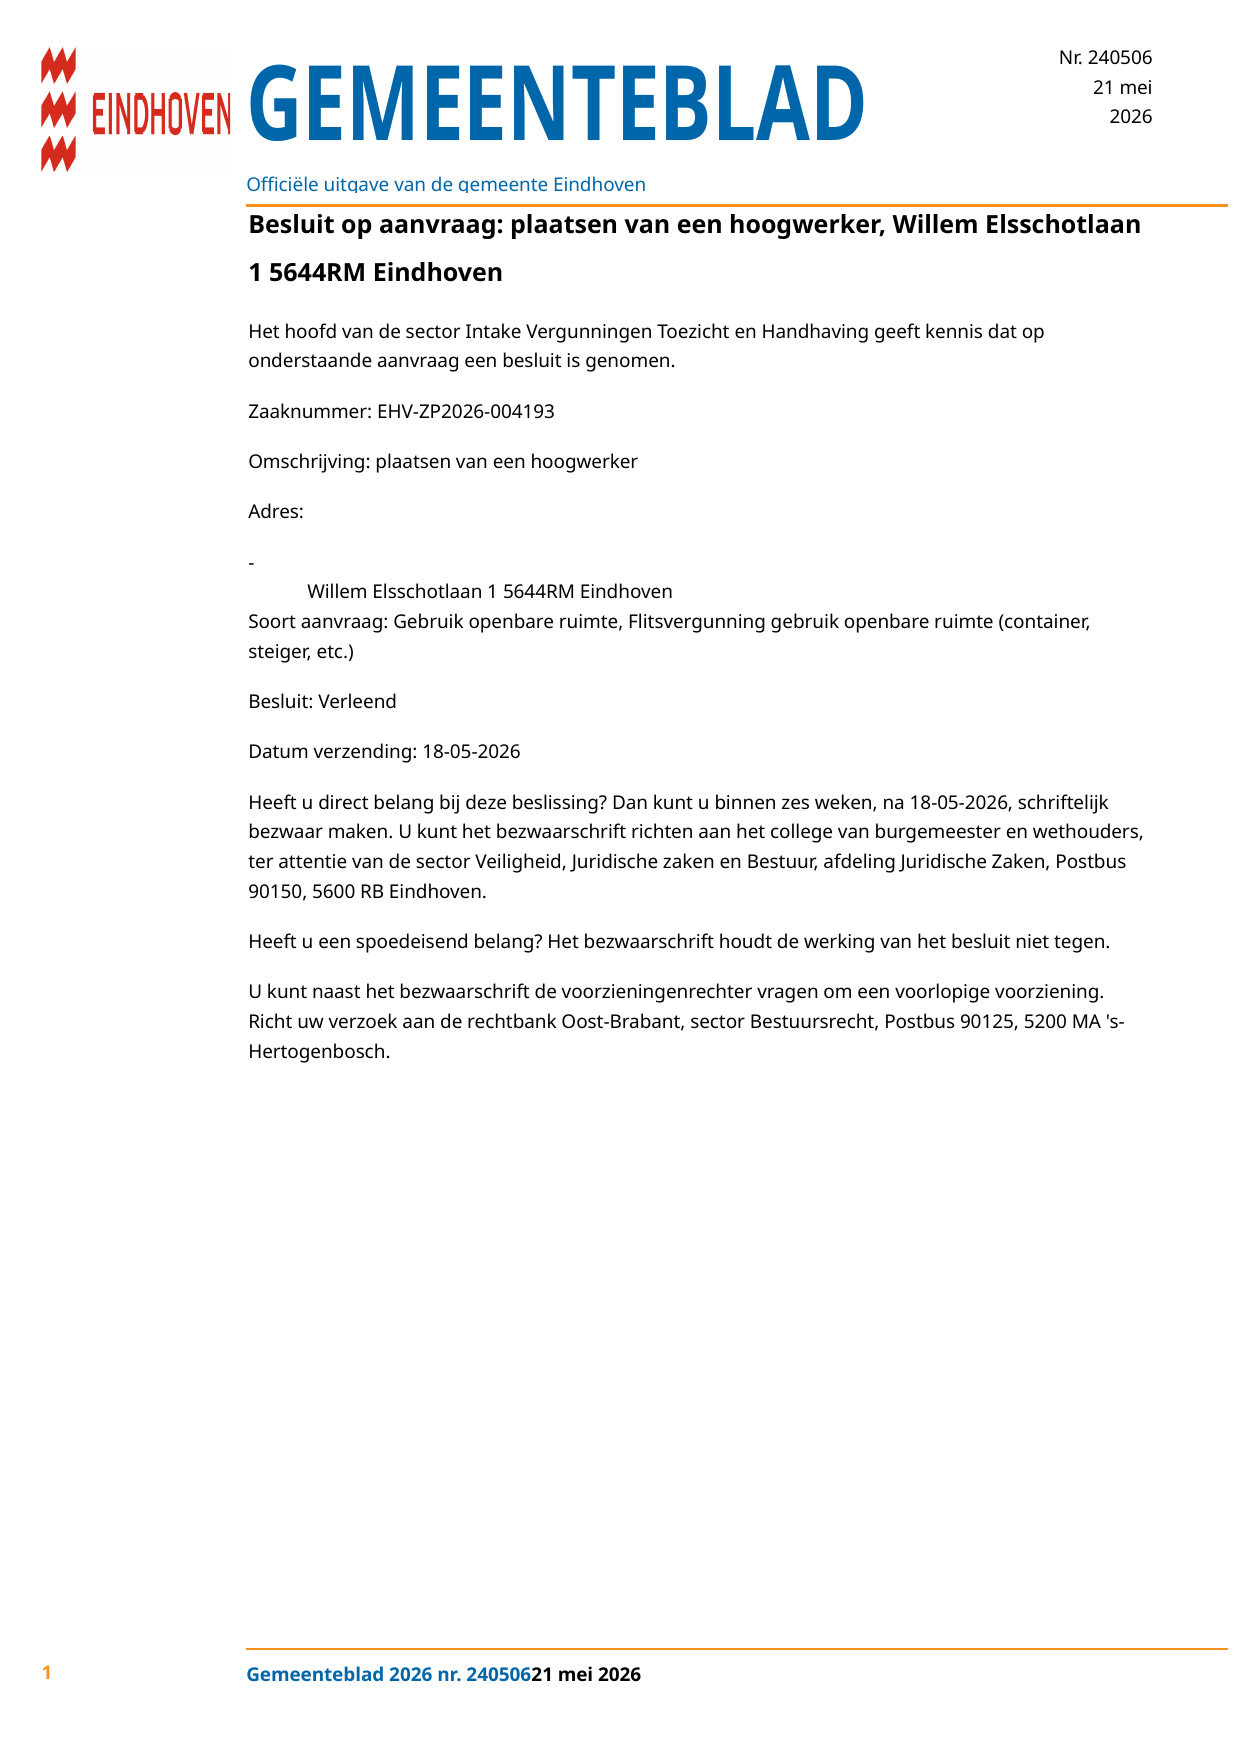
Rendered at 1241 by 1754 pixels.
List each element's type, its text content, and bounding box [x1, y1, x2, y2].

text Omschrijving: plaatsen van een hoogwerker [248, 448, 1152, 474]
text Besluit op aanvraag: plaatsen van een hoogwerker, Willem Elsschotlaan 1 5644RM Eindhoven [248, 207, 1152, 288]
list Willem Elsschotlaan 1 5644RM Eindhoven [248, 579, 1152, 604]
text Zaaknummer: EHV-ZP2026-004193 [248, 398, 1152, 424]
text U kunt naast het bezwaarschrift de voorzieningenrechter vragen om een voorlopige voorziening. Richt uw verzoek aan de rechtbank Oost-Brabant, sector Bestuursrecht, Postbus 90125, 5200 MA 's-Hertogenbosch. [248, 979, 1152, 1064]
text Soort aanvraag: Gebruik openbare ruimte, Flitsvergunning gebruik openbare ruimte (container, steiger, etc.) [248, 608, 1152, 664]
text Besluit: Verleend [248, 688, 1152, 714]
text Adres: [248, 499, 1152, 524]
picture [41, 47, 231, 172]
text Datum verzending: 18-05-2026 [248, 739, 1152, 764]
text Heeft u direct belang bij deze beslissing? Dan kunt u binnen zes weken, na 18-05-2026, schriftelijk bezwaar maken. U kunt het bezwaarschrift richten aan het college van burgemeester en wethouders, ter attentie van de sector Veiligheid, Juridische zaken en Bestuur, afdeling Juridische Zaken, Postbus 90150, 5600 RB Eindhoven. [248, 789, 1152, 904]
text Heeft u een spoedeisend belang? Het bezwaarschrift houdt de werking van het besluit niet tegen. [248, 928, 1152, 954]
text Het hoofd van de sector Intake Vergunningen Toezicht en Handhaving geeft kennis dat op onderstaande aanvraag een besluit is genomen. [248, 318, 1152, 373]
